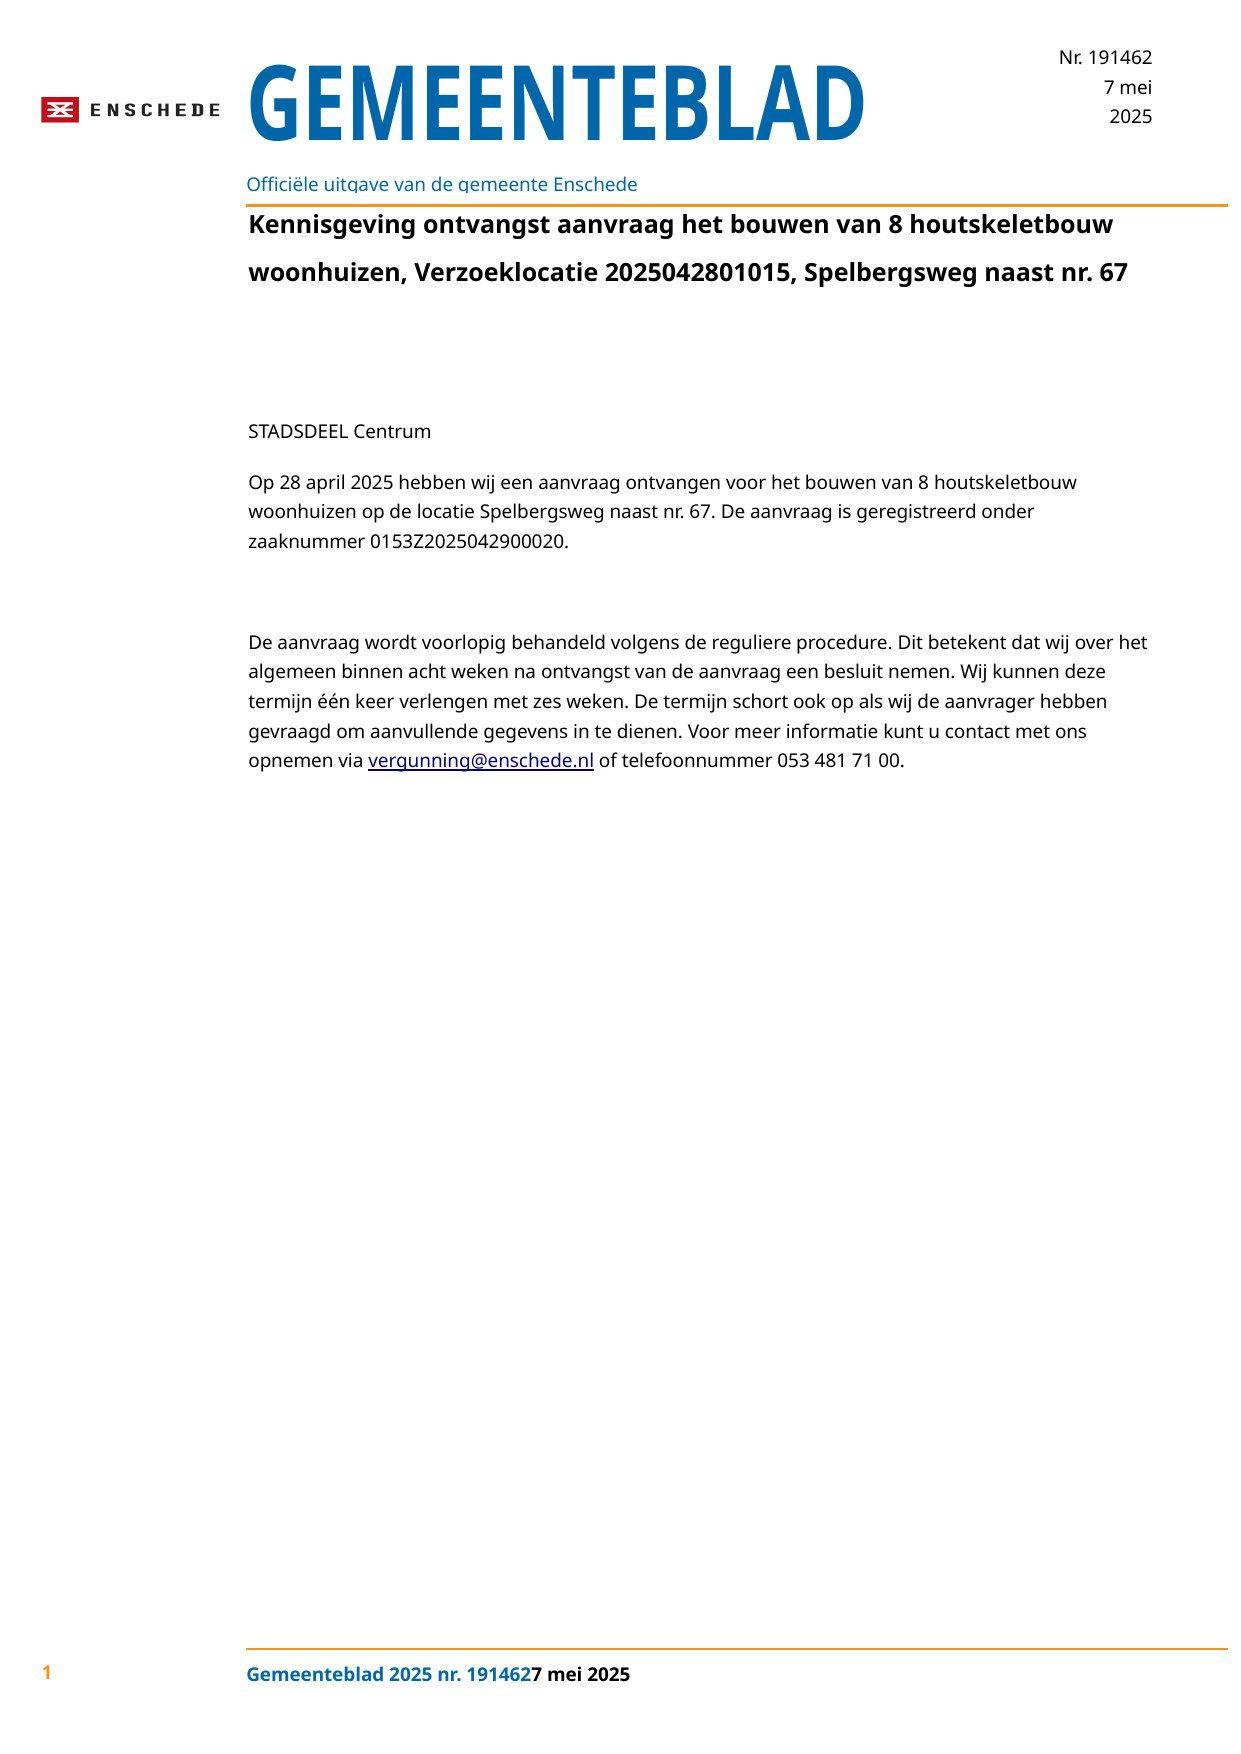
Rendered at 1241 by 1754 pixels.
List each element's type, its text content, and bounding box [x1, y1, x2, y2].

text STADSDEEL Centrum [248, 419, 1152, 444]
text De aanvraag wordt voorlopig behandeld volgens de reguliere procedure. Dit betekent dat wij over het algemeen binnen acht weken na ontvangst van de aanvraag een besluit nemen. Wij kunnen deze termijn één keer verlengen met zes weken. De termijn schort ook op als wij de aanvrager hebben gevraagd om aanvullende gegevens in te dienen. Voor meer informatie kunt u contact met ons opnemen via vergunning@enschede.nl of telefoonnummer 053 481 71 00. [248, 629, 1152, 773]
text Op 28 april 2025 hebben wij een aanvraag ontvangen voor het bouwen van 8 houtskeletbouw woonhuizen op de locatie Spelbergsweg naast nr. 67. De aanvraag is geregistreerd onder zaaknummer 0153Z2025042900020. [248, 469, 1152, 554]
picture [41, 47, 231, 172]
text Kennisgeving ontvangst aanvraag het bouwen van 8 houtskeletbouw woonhuizen, Verzoeklocatie 2025042801015, Spelbergsweg naast nr. 67 [248, 207, 1152, 288]
